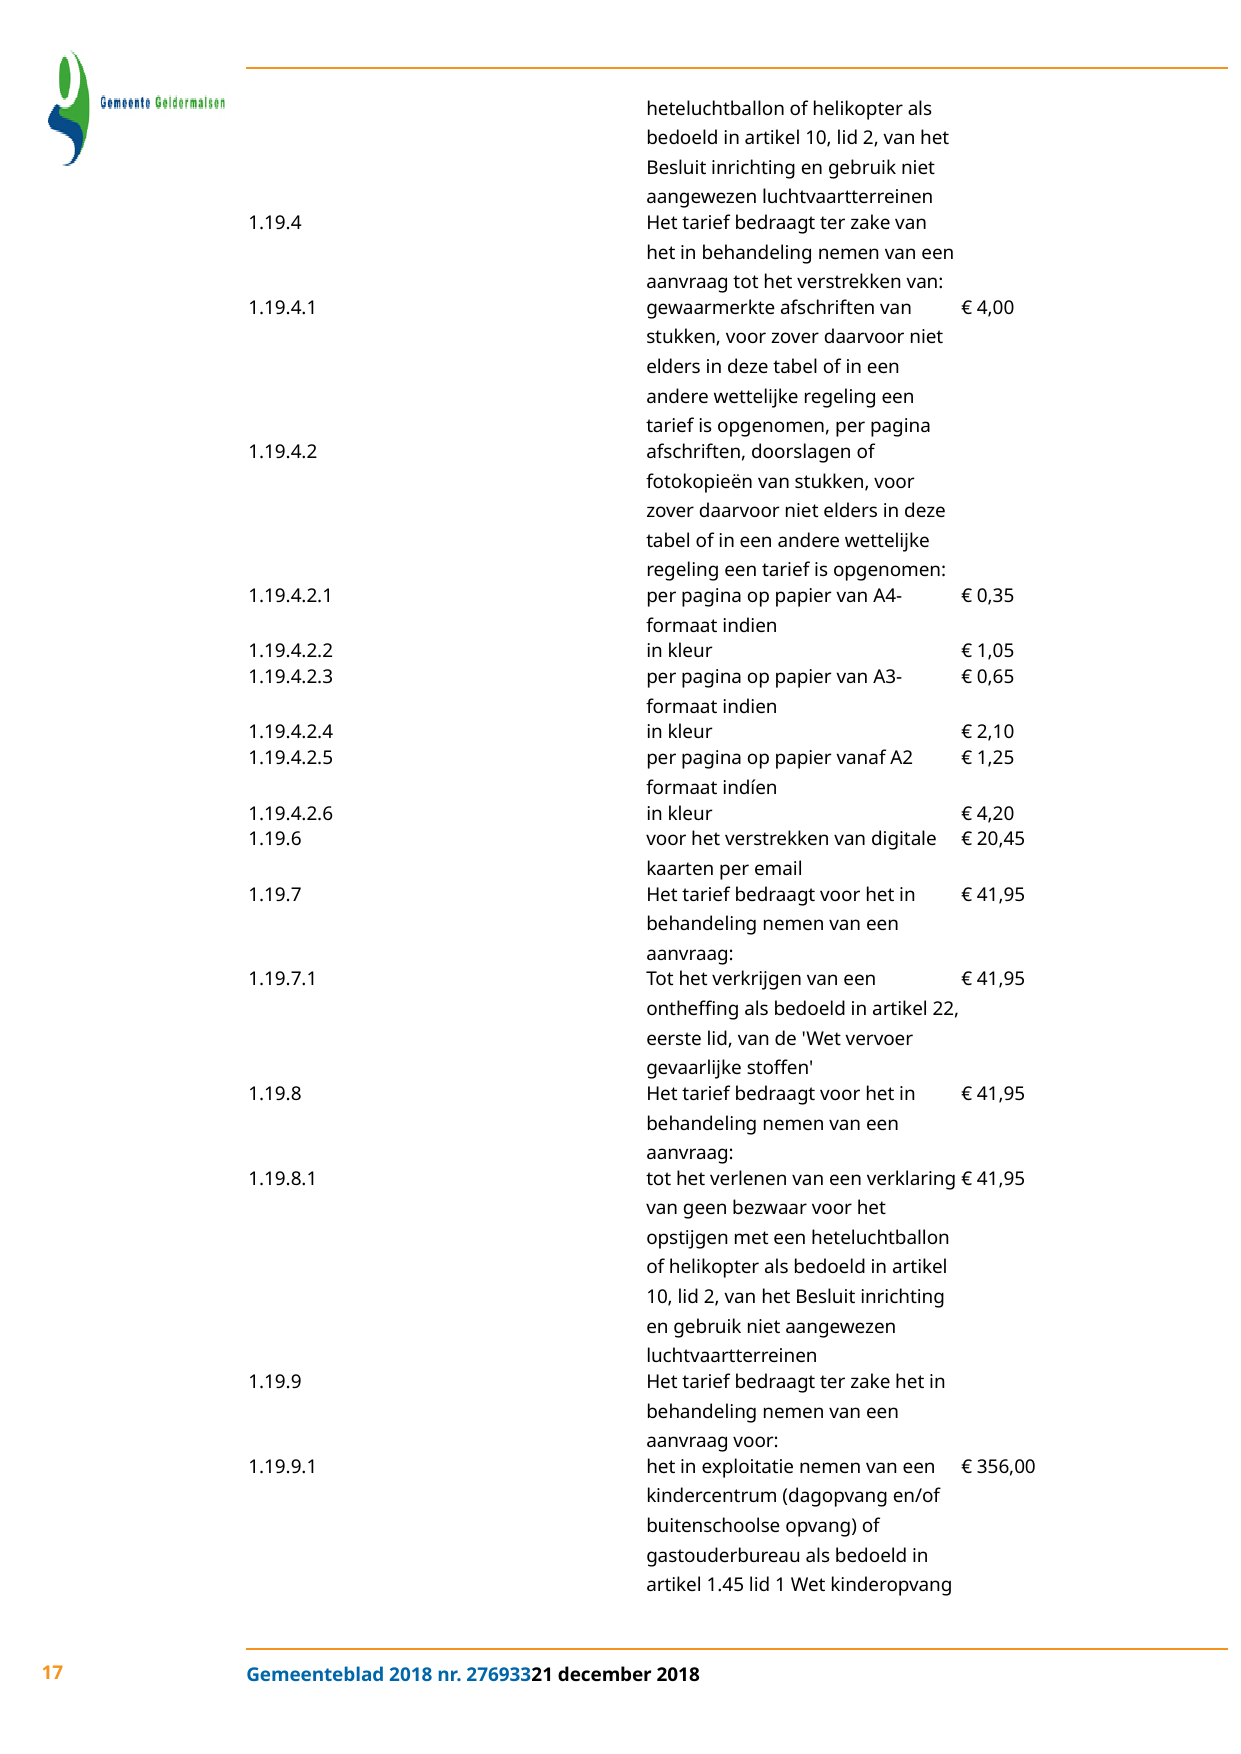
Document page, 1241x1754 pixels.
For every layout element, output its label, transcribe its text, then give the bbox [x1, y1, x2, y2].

table_cell 1.19.7.1 [248, 966, 646, 1080]
table_cell 1.19.4.2.1 [248, 582, 646, 638]
table_cell het in exploitatie nemen van een kindercentrum (dagopvang en/of buitenschoolse opvang) of gastouderbureau als bedoeld in artikel 1.45 lid 1 Wet kinderopvang [646, 1453, 961, 1597]
table_cell € 0,35 [961, 582, 1152, 638]
table_cell Het tarief bedraagt voor het in behandeling nemen van een aanvraag: [646, 881, 961, 966]
table_cell Het tarief bedraagt ter zake het in behandeling nemen van een aanvraag voor: [646, 1368, 961, 1453]
table_cell € 41,95 [961, 881, 1152, 966]
table_cell 1.19.4.2.2 [248, 638, 646, 663]
table_cell in kleur [646, 638, 961, 663]
table_cell [961, 438, 1152, 582]
table_cell Tot het verkrijgen van een ontheffing als bedoeld in artikel 22, eerste lid, van de 'Wet vervoer gevaarlijke stoffen' [646, 966, 961, 1080]
table_cell € 4,20 [961, 800, 1152, 825]
table_cell 1.19.4.2 [248, 438, 646, 582]
table_cell € 1,05 [961, 638, 1152, 663]
table_cell 1.19.4.2.5 [248, 744, 646, 800]
table_cell € 1,25 [961, 744, 1152, 800]
table_cell 1.19.4.2.3 [248, 663, 646, 719]
table_cell 1.19.9.1 [248, 1453, 646, 1597]
table_cell heteluchtballon of helikopter als bedoeld in artikel 10, lid 2, van het Besluit inrichting en gebruik niet aangewezen luchtvaartterreinen [646, 95, 961, 209]
table_cell per pagina op papier van A3-formaat indien [646, 663, 961, 719]
picture [41, 47, 231, 172]
table_cell Het tarief bedraagt ter zake van het in behandeling nemen van een aanvraag tot het verstrekken van: [646, 209, 961, 294]
table_cell [961, 1368, 1152, 1453]
table_cell in kleur [646, 800, 961, 825]
table_cell € 2,10 [961, 719, 1152, 744]
table_cell 1.19.4.1 [248, 294, 646, 438]
table_cell [961, 209, 1152, 294]
table_cell 1.19.9 [248, 1368, 646, 1453]
table_cell 1.19.8 [248, 1080, 646, 1165]
table_cell € 20,45 [961, 825, 1152, 881]
table_cell € 41,95 [961, 1165, 1152, 1368]
table_cell [248, 95, 646, 209]
table_cell 1.19.6 [248, 825, 646, 881]
table_cell € 4,00 [961, 294, 1152, 438]
table_cell [961, 95, 1152, 209]
table_cell tot het verlenen van een verklaring van geen bezwaar voor het opstijgen met een heteluchtballon of helikopter als bedoeld in artikel 10, lid 2, van het Besluit inrichting en gebruik niet aangewezen luchtvaartterreinen [646, 1165, 961, 1368]
table_cell € 356,00 [961, 1453, 1152, 1597]
table_cell € 41,95 [961, 1080, 1152, 1165]
table_cell 1.19.4 [248, 209, 646, 294]
table_cell Het tarief bedraagt voor het in behandeling nemen van een aanvraag: [646, 1080, 961, 1165]
table_cell 1.19.7 [248, 881, 646, 966]
table_cell afschriften, doorslagen of fotokopieën van stukken, voor zover daarvoor niet elders in deze tabel of in een andere wettelijke regeling een tarief is opgenomen: [646, 438, 961, 582]
table_cell € 41,95 [961, 966, 1152, 1080]
table_cell per pagina op papier vanaf A2 formaat indíen [646, 744, 961, 800]
table_cell € 0,65 [961, 663, 1152, 719]
table_cell in kleur [646, 719, 961, 744]
table_cell 1.19.4.2.6 [248, 800, 646, 825]
table_cell 1.19.4.2.4 [248, 719, 646, 744]
table_cell gewaarmerkte afschriften van stukken, voor zover daarvoor niet elders in deze tabel of in een andere wettelijke regeling een tarief is opgenomen, per pagina [646, 294, 961, 438]
table_cell voor het verstrekken van digitale kaarten per email [646, 825, 961, 881]
table_cell 1.19.8.1 [248, 1165, 646, 1368]
table_cell per pagina op papier van A4-formaat indien [646, 582, 961, 638]
